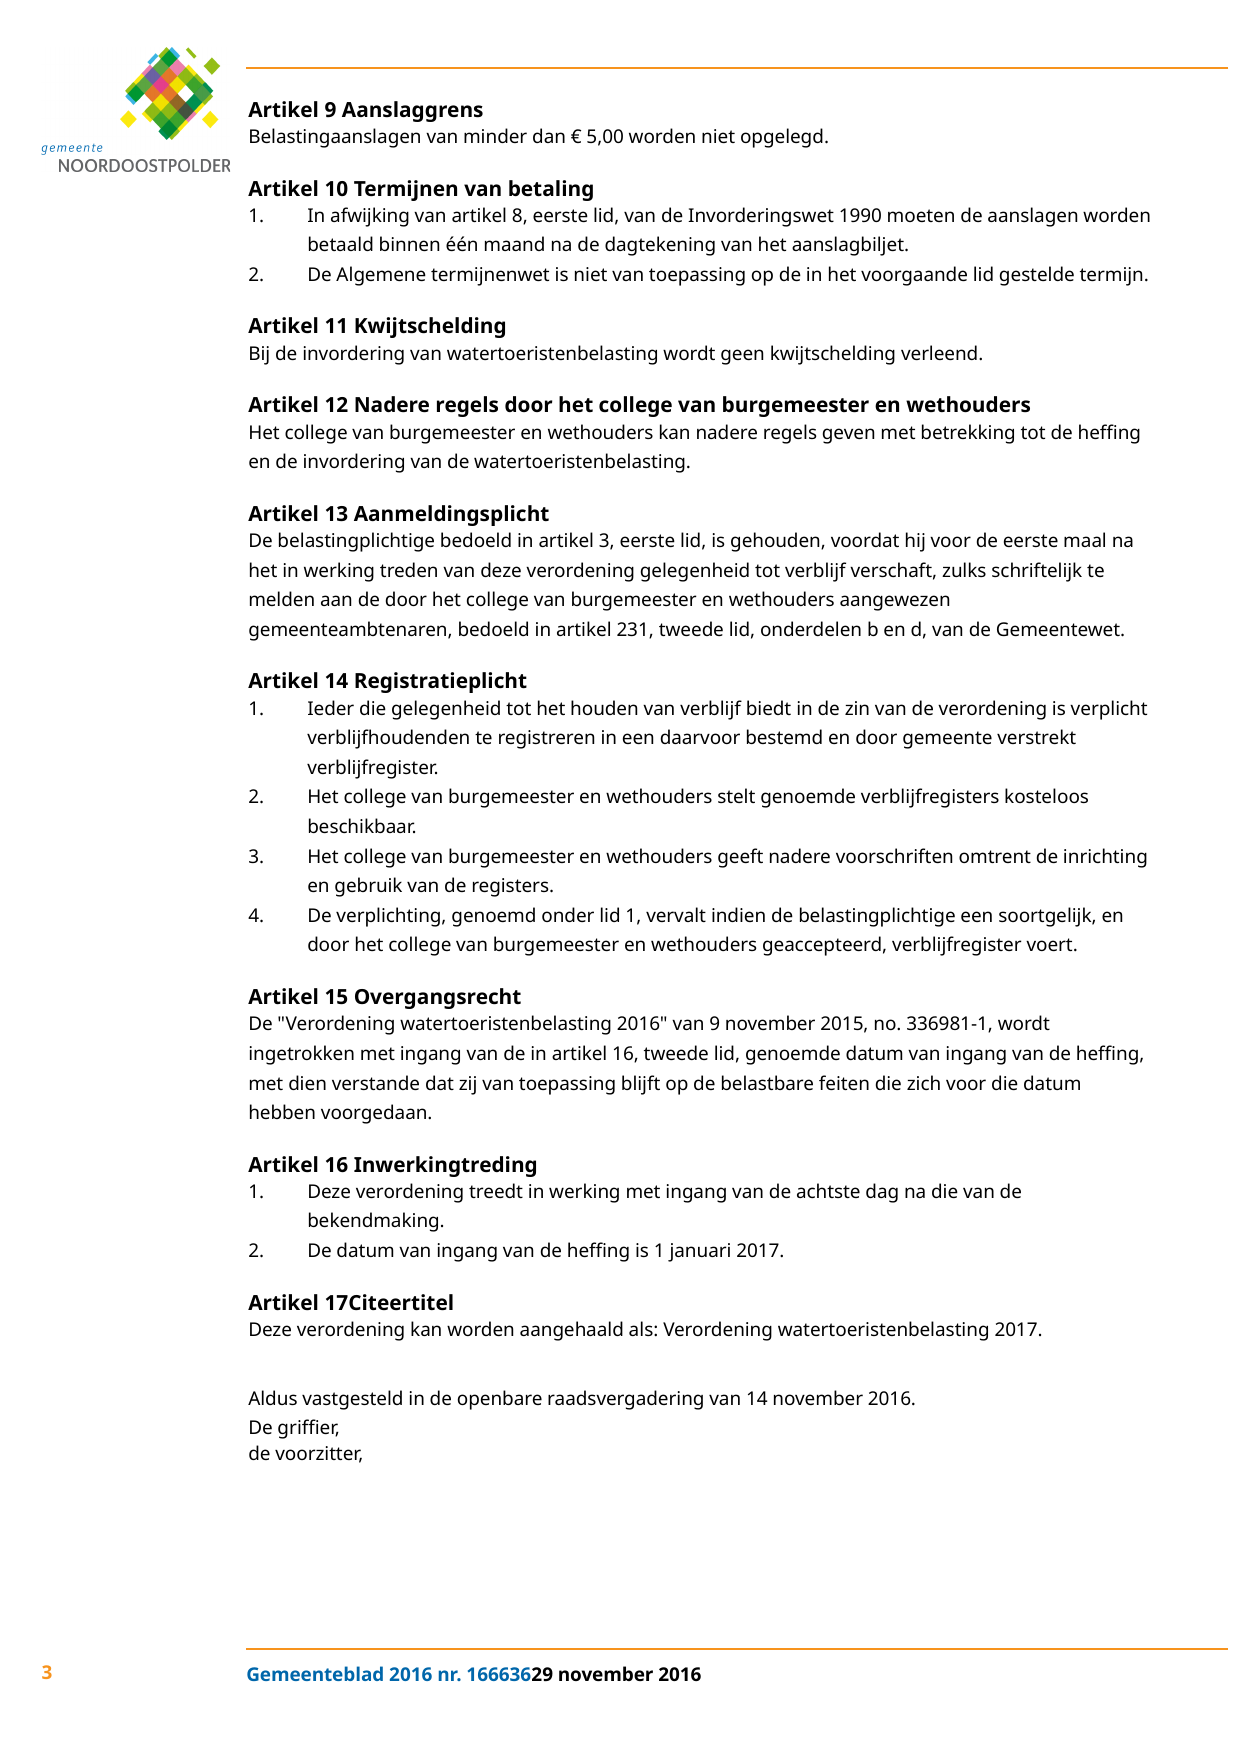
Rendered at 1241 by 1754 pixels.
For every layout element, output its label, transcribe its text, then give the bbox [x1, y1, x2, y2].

list De datum van ingang van de heffing is 1 januari 2017. [248, 1237, 1152, 1263]
text Belastingaanslagen van minder dan € 5,00 worden niet opgelegd. [248, 123, 1152, 149]
text Artikel 16 Inwerkingtreding [248, 1150, 1152, 1178]
text Artikel 10 Termijnen van betaling [248, 174, 1152, 202]
list In afwijking van artikel 8, eerste lid, van de Invorderingswet 1990 moeten de aanslagen worden betaald binnen één maand na de dagtekening van het aanslagbiljet. [248, 202, 1152, 257]
text De "Verordening watertoeristenbelasting 2016" van 9 november 2015, no. 336981-1, wordt ingetrokken met ingang van de in artikel 16, tweede lid, genoemde datum van ingang van de heffing, met dien verstande dat zij van toepassing blijft op de belastbare feiten die zich voor die datum hebben voorgedaan. [248, 1011, 1152, 1125]
list Deze verordening treedt in werking met ingang van de achtste dag na die van de bekendmaking. [248, 1178, 1152, 1233]
text De belastingplichtige bedoeld in artikel 3, eerste lid, is gehouden, voordat hij voor de eerste maal na het in werking treden van deze verordening gelegenheid tot verblijf verschaft, zulks schriftelijk te melden aan de door het college van burgemeester en wethouders aangewezen gemeenteambtenaren, bedoeld in artikel 231, tweede lid, onderdelen b en d, van de Gemeentewet. [248, 527, 1152, 642]
list De verplichting, genoemd onder lid 1, vervalt indien de belastingplichtige een soortgelijk, en door het college van burgemeester en wethouders geaccepteerd, verblijfregister voert. [248, 902, 1152, 957]
list De Algemene termijnenwet is niet van toepassing op de in het voorgaande lid gestelde termijn. [248, 261, 1152, 287]
text Artikel 17Citeertitel [248, 1288, 1152, 1316]
list Het college van burgemeester en wethouders geeft nadere voorschriften omtrent de inrichting en gebruik van de registers. [248, 843, 1152, 898]
text Het college van burgemeester en wethouders kan nadere regels geven met betrekking tot de heffing en de invordering van de watertoeristenbelasting. [248, 419, 1152, 474]
list Ieder die gelegenheid tot het houden van verblijf biedt in de zin van de verordening is verplicht verblijfhoudenden te registreren in een daarvoor bestemd en door gemeente verstrekt verblijfregister. [248, 695, 1152, 780]
text Artikel 15 Overgangsrecht [248, 982, 1152, 1011]
picture [41, 47, 231, 172]
text Artikel 14 Registratieplicht [248, 667, 1152, 695]
text Artikel 9 Aanslaggrens [248, 95, 1152, 123]
list Het college van burgemeester en wethouders stelt genoemde verblijfregisters kosteloos beschikbaar. [248, 784, 1152, 839]
text De griffier, [248, 1414, 1152, 1440]
text Bij de invordering van watertoeristenbelasting wordt geen kwijtschelding verleend. [248, 340, 1152, 366]
text Deze verordening kan worden aangehaald als: Verordening watertoeristenbelasting 2017. [248, 1316, 1152, 1342]
text Aldus vastgesteld in de openbare raadsvergadering van 14 november 2016. [248, 1385, 1152, 1411]
text de voorzitter, [248, 1440, 1152, 1466]
text Artikel 12 Nadere regels door het college van burgemeester en wethouders [248, 391, 1152, 419]
text Artikel 13 Aanmeldingsplicht [248, 499, 1152, 527]
text Artikel 11 Kwijtschelding [248, 312, 1152, 340]
